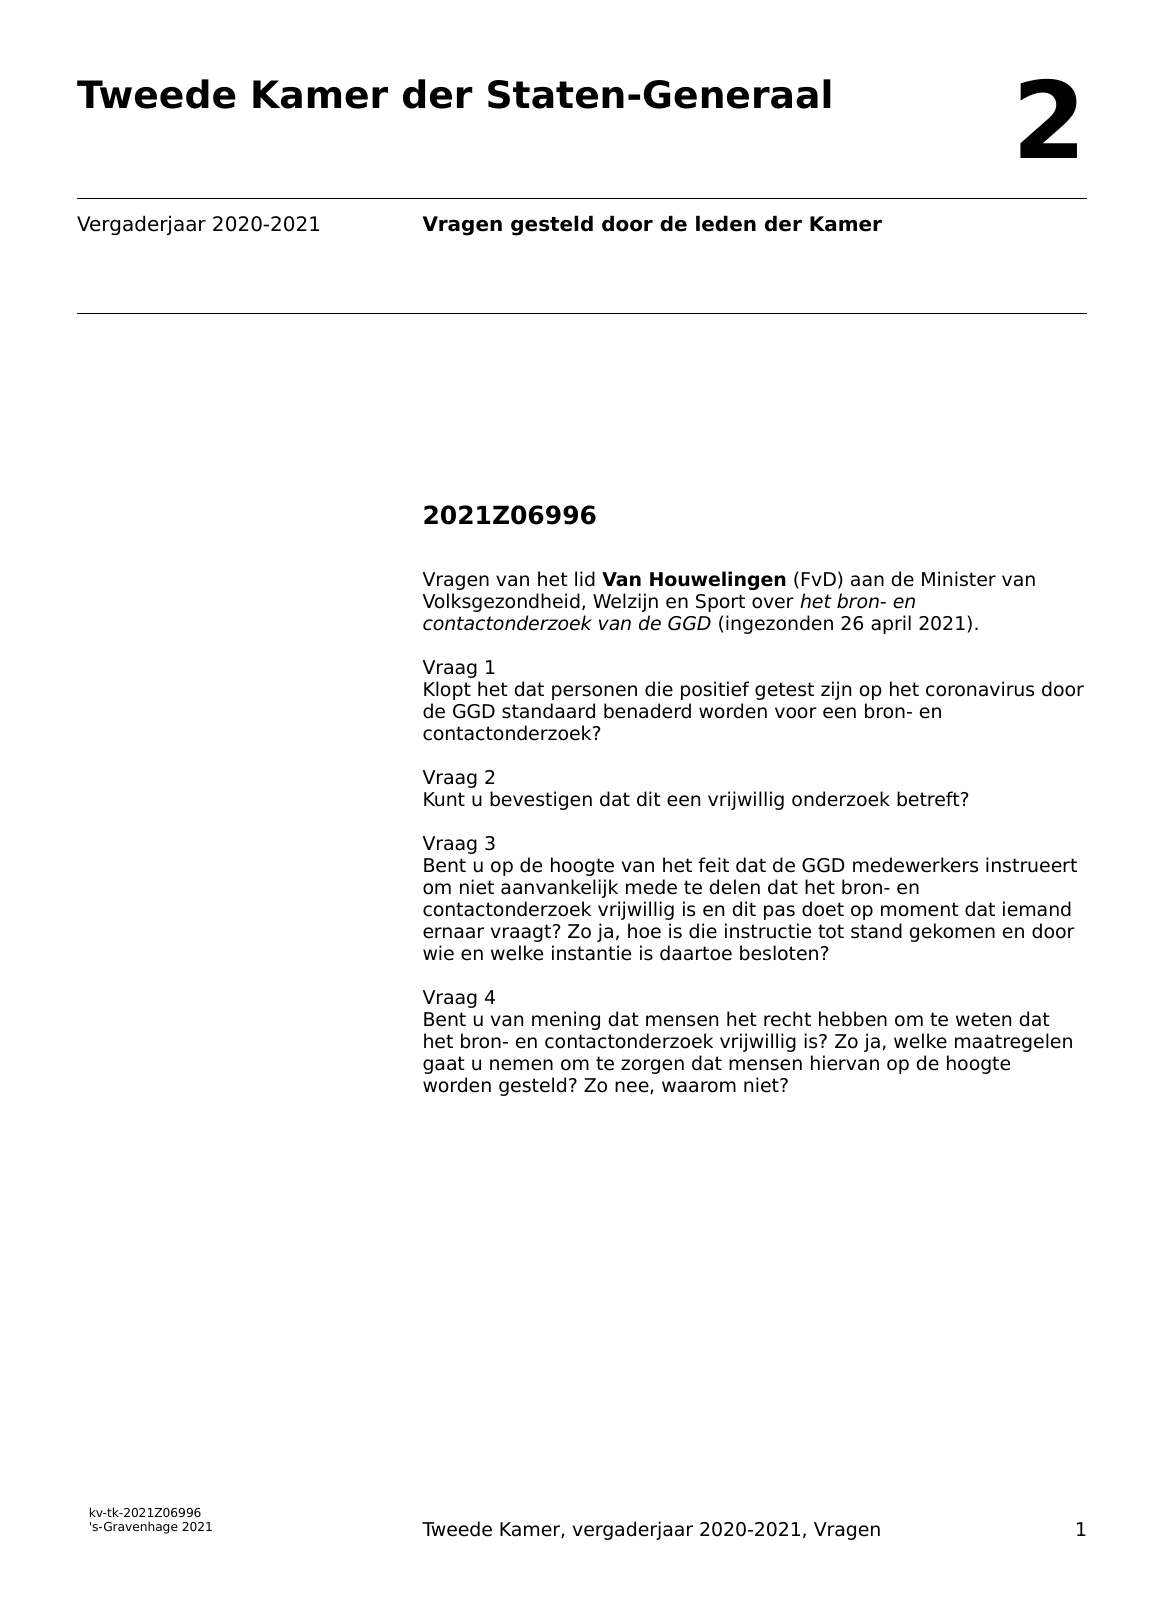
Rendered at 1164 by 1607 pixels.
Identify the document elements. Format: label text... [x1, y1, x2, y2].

table_header 2 [886, 59, 1087, 198]
text Vraag 2 [422, 767, 1087, 789]
text Vragen van het lid Van Houwelingen (FvD) aan de Minister van Volksgezondheid, Welzijn en Sport over het bron- en contactonderzoek van de GGD (ingezonden 26 april 2021). [422, 569, 1087, 635]
text Vraag 3 [422, 833, 1087, 855]
text Vraag 4 [422, 987, 1087, 1009]
text Bent u op de hoogte van het feit dat de GGD medewerkers instrueert om niet aanvankelijk mede te delen dat het bron- en contactonderzoek vrijwillig is en dit pas doet op moment dat iemand ernaar vraagt? Zo ja, hoe is die instructie tot stand gekomen en door wie en welke instantie is daartoe besloten? [422, 855, 1087, 965]
text 2021Z06996 [422, 501, 1087, 531]
text Klopt het dat personen die positief getest zijn op het coronavirus door de GGD standaard benaderd worden voor een bron- en contactonderzoek? [422, 679, 1087, 745]
table_cell Vergaderjaar 2020-2021 [77, 199, 422, 313]
text 's-Gravenhage 2021 [88, 1520, 323, 1534]
table_cell Vragen gesteld door de leden der Kamer [422, 199, 1087, 313]
text Vraag 1 [422, 657, 1087, 679]
text Kunt u bevestigen dat dit een vrijwillig onderzoek betreft? [422, 789, 1087, 811]
text kv-tk-2021Z06996 [88, 1506, 323, 1520]
text Bent u van mening dat mensen het recht hebben om te weten dat het bron- en contactonderzoek vrijwillig is? Zo ja, welke maatregelen gaat u nemen om te zorgen dat mensen hiervan op de hoogte worden gesteld? Zo nee, waarom niet? [422, 1009, 1087, 1097]
table_header Tweede Kamer der Staten-Generaal [77, 59, 886, 198]
